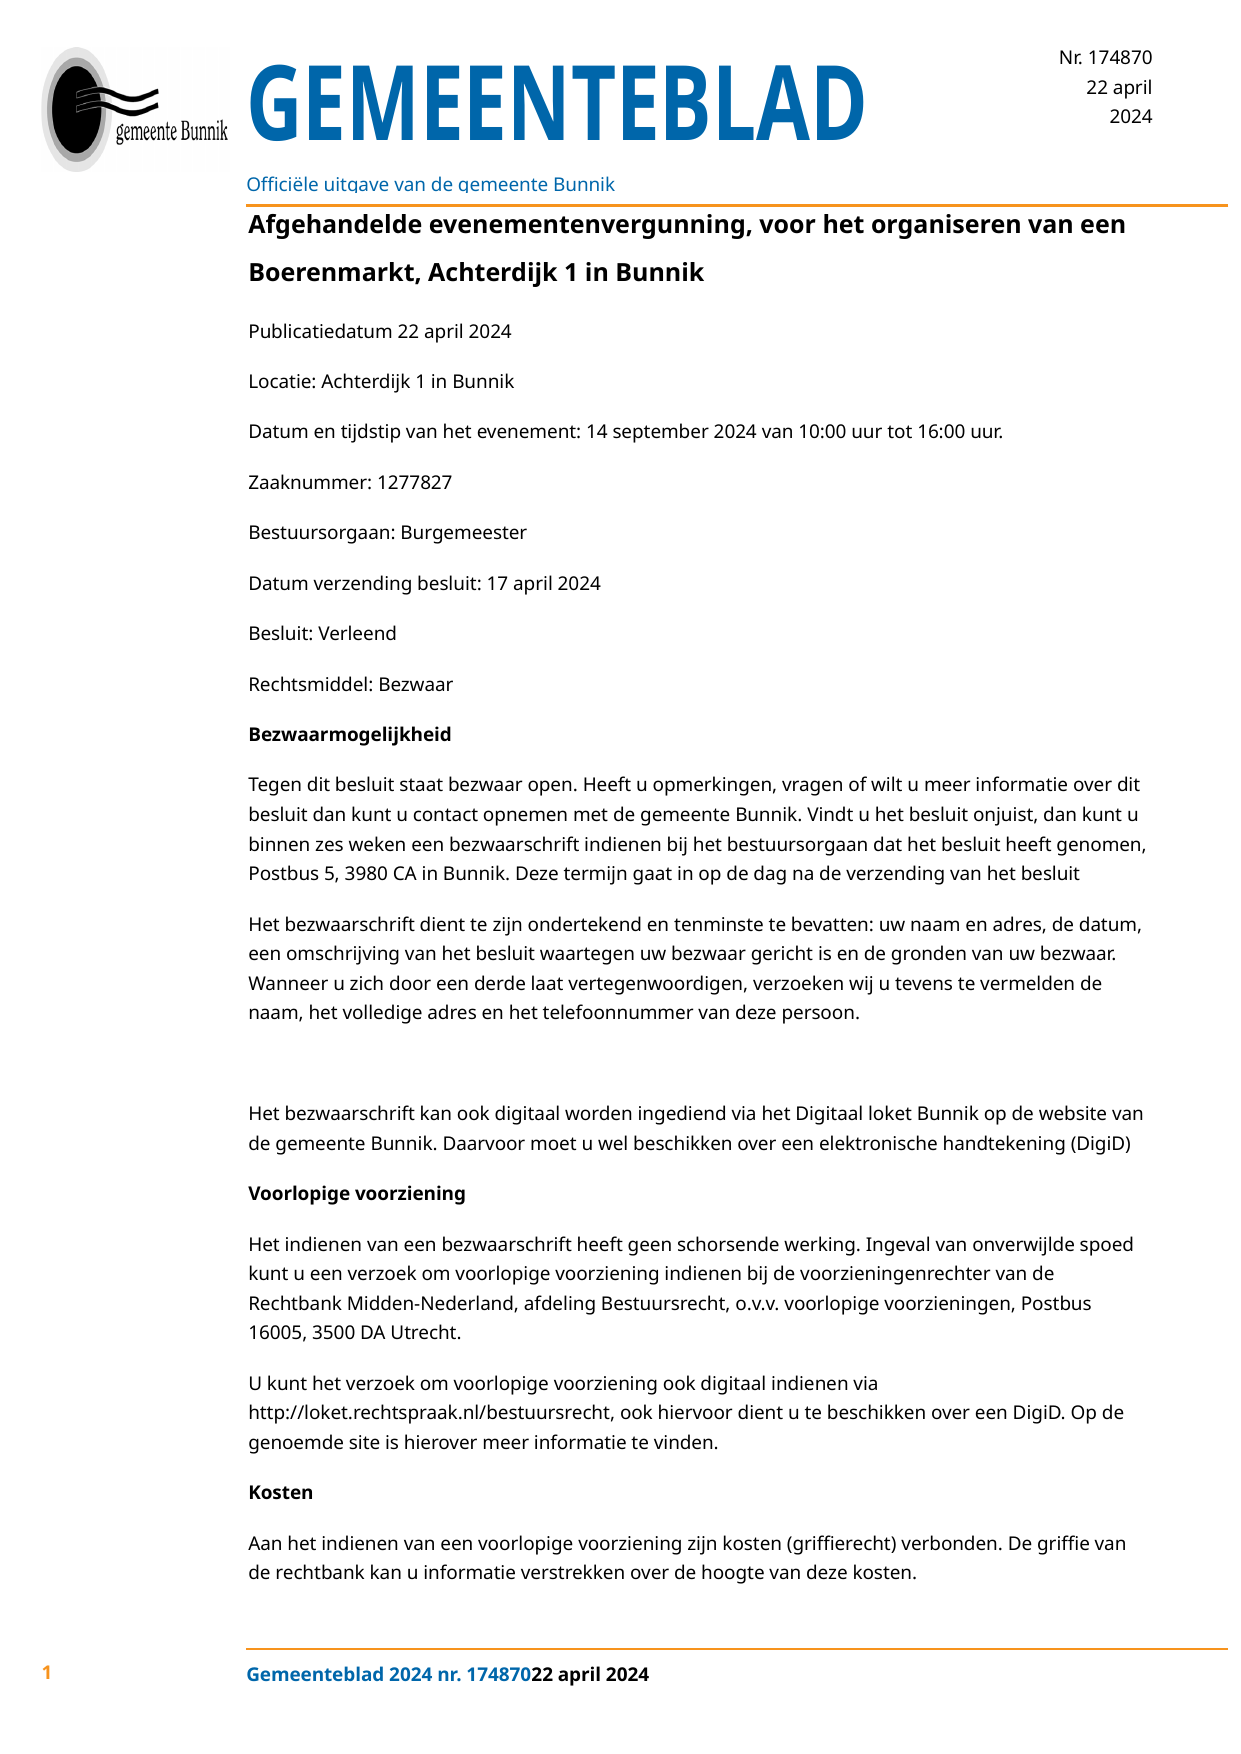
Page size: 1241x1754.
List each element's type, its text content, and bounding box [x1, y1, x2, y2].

text Voorlopige voorziening [248, 1180, 1152, 1206]
text Het bezwaarschrift dient te zijn ondertekend en tenminste te bevatten: uw naam en adres, de datum, een omschrijving van het besluit waartegen uw bezwaar gericht is en de gronden van uw bezwaar. Wanneer u zich door een derde laat vertegenwoordigen, verzoeken wij u tevens te vermelden de naam, het volledige adres en het telefoonnummer van deze persoon. [248, 911, 1152, 1025]
picture [41, 47, 231, 172]
text Locatie: Achterdijk 1 in Bunnik [248, 368, 1152, 394]
text Besluit: Verleend [248, 620, 1152, 646]
text Zaaknummer: 1277827 [248, 469, 1152, 495]
text Afgehandelde evenementenvergunning, voor het organiseren van een Boerenmarkt, Achterdijk 1 in Bunnik [248, 207, 1152, 288]
text Het bezwaarschrift kan ook digitaal worden ingediend via het Digitaal loket Bunnik op de website van de gemeente Bunnik. Daarvoor moet u wel beschikken over een elektronische handtekening (DigiD) [248, 1100, 1152, 1156]
text Bezwaarmogelijkheid [248, 721, 1152, 747]
text Datum en tijdstip van het evenement: 14 september 2024 van 10:00 uur tot 16:00 uur. [248, 419, 1152, 444]
text Tegen dit besluit staat bezwaar open. Heeft u opmerkingen, vragen of wilt u meer informatie over dit besluit dan kunt u contact opnemen met de gemeente Bunnik. Vindt u het besluit onjuist, dan kunt u binnen zes weken een bezwaarschrift indienen bij het bestuursorgaan dat het besluit heeft genomen, Postbus 5, 3980 CA in Bunnik. Deze termijn gaat in op de dag na de verzending van het besluit [248, 772, 1152, 886]
text Bestuursorgaan: Burgemeester [248, 519, 1152, 545]
text U kunt het verzoek om voorlopige voorziening ook digitaal indienen via http://loket.rechtspraak.nl/bestuursrecht, ook hiervoor dient u te beschikken over een DigiD. Op de genoemde site is hierover meer informatie te vinden. [248, 1370, 1152, 1455]
text Datum verzending besluit: 17 april 2024 [248, 570, 1152, 596]
text Aan het indienen van een voorlopige voorziening zijn kosten (griffierecht) verbonden. De griffie van de rechtbank kan u informatie verstrekken over de hoogte van deze kosten. [248, 1530, 1152, 1585]
text Het indienen van een bezwaarschrift heeft geen schorsende werking. Ingeval van onverwijlde spoed kunt u een verzoek om voorlopige voorziening indienen bij de voorzieningenrechter van de Rechtbank Midden-Nederland, afdeling Bestuursrecht, o.v.v. voorlopige voorzieningen, Postbus 16005, 3500 DA Utrecht. [248, 1231, 1152, 1345]
text Kosten [248, 1479, 1152, 1505]
text Rechtsmiddel: Bezwaar [248, 671, 1152, 697]
text Publicatiedatum 22 april 2024 [248, 318, 1152, 344]
